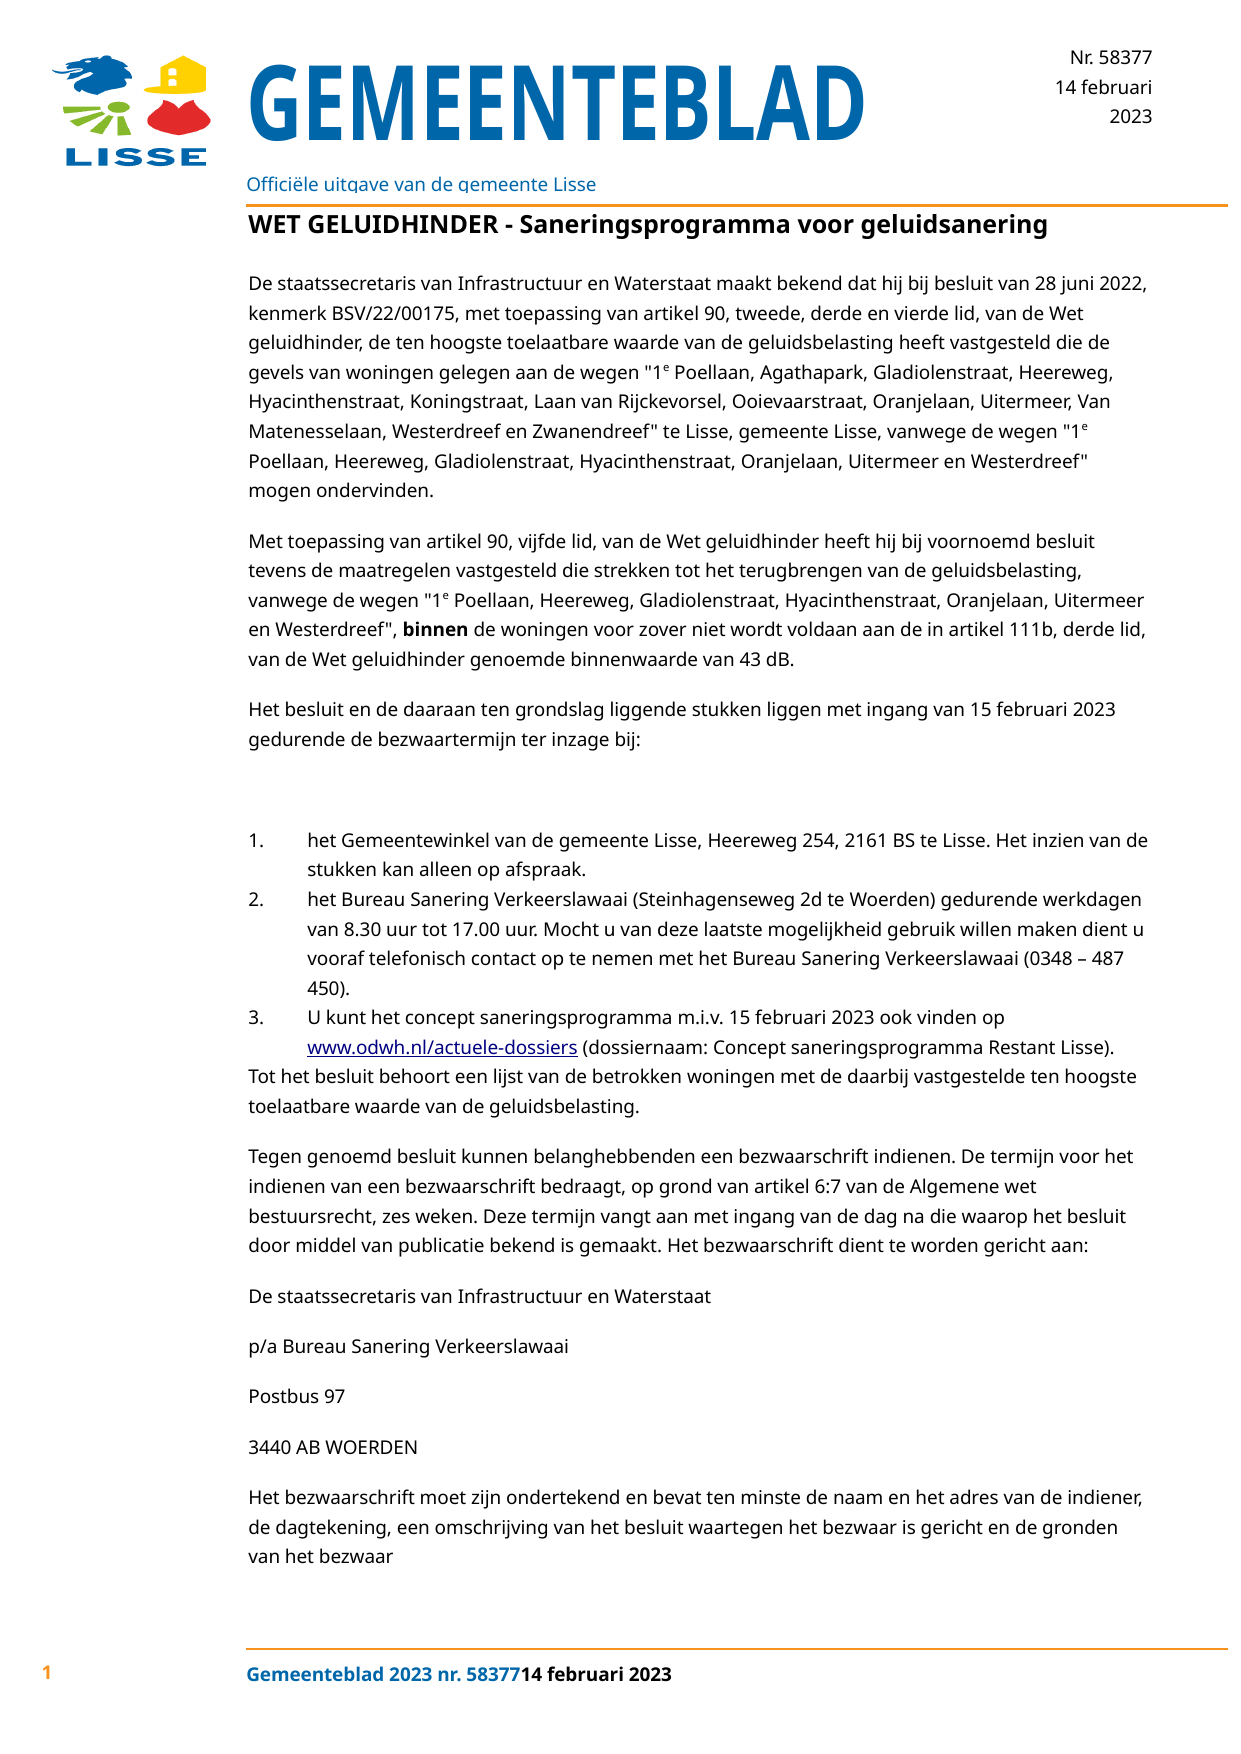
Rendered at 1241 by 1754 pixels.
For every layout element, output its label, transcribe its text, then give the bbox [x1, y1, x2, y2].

text Het bezwaarschrift moet zijn ondertekend en bevat ten minste de naam en het adres van de indiener, de dagtekening, een omschrijving van het besluit waartegen het bezwaar is gericht en de gronden van het bezwaar [248, 1484, 1152, 1569]
list het Gemeentewinkel van de gemeente Lisse, Heereweg 254, 2161 BS te Lisse. Het inzien van de stukken kan alleen op afspraak. [248, 827, 1152, 882]
text 3440 AB WOERDEN [248, 1434, 1152, 1460]
text Het besluit en de daaraan ten grondslag liggende stukken liggen met ingang van 15 februari 2023 gedurende de bezwaartermijn ter inzage bij: [248, 697, 1152, 752]
text Met toepassing van artikel 90, vijfde lid, van de Wet geluidhinder heeft hij bij voornoemd besluit tevens de maatregelen vastgesteld die strekken tot het terugbrengen van de geluidsbelasting, vanwege de wegen "1e Poellaan, Heereweg, Gladiolenstraat, Hyacinthenstraat, Oranjelaan, Uitermeer en Westerdreef", binnen de woningen voor zover niet wordt voldaan aan de in artikel 111b, derde lid, van de Wet geluidhinder genoemde binnenwaarde van 43 dB. [248, 528, 1152, 672]
picture [41, 47, 231, 172]
text Tot het besluit behoort een lijst van de betrokken woningen met de daarbij vastgestelde ten hoogste toelaatbare waarde van de geluidsbelasting. [248, 1064, 1152, 1119]
text Postbus 97 [248, 1384, 1152, 1409]
text De staatssecretaris van Infrastructuur en Waterstaat maakt bekend dat hij bij besluit van 28 juni 2022, kenmerk BSV/22/00175, met toepassing van artikel 90, tweede, derde en vierde lid, van de Wet geluidhinder, de ten hoogste toelaatbare waarde van de geluidsbelasting heeft vastgesteld die de gevels van woningen gelegen aan de wegen "1e Poellaan, Agathapark, Gladiolenstraat, Heereweg, Hyacinthenstraat, Koningstraat, Laan van Rijckevorsel, Ooievaarstraat, Oranjelaan, Uitermeer, Van Matenesselaan, Westerdreef en Zwanendreef" te Lisse, gemeente Lisse, vanwege de wegen "1e Poellaan, Heereweg, Gladiolenstraat, Hyacinthenstraat, Oranjelaan, Uitermeer en Westerdreef" mogen ondervinden. [248, 270, 1152, 503]
list het Bureau Sanering Verkeerslawaai (Steinhagenseweg 2d te Woerden) gedurende werkdagen van 8.30 uur tot 17.00 uur. Mocht u van deze laatste mogelijkheid gebruik willen maken dient u vooraf telefonisch contact op te nemen met het Bureau Sanering Verkeerslawaai (0348 – 487 450). [248, 886, 1152, 1001]
text Tegen genoemd besluit kunnen belanghebbenden een bezwaarschrift indienen. De termijn voor het indienen van een bezwaarschrift bedraagt, op grond van artikel 6:7 van de Algemene wet bestuursrecht, zes weken. Deze termijn vangt aan met ingang van de dag na die waarop het besluit door middel van publicatie bekend is gemaakt. Het bezwaarschrift dient te worden gericht aan: [248, 1144, 1152, 1258]
text WET GELUIDHINDER - Saneringsprogramma voor geluidsanering [248, 207, 1152, 241]
list U kunt het concept saneringsprogramma m.i.v. 15 februari 2023 ook vinden op www.odwh.nl/actuele-dossiers (dossiernaam: Concept saneringsprogramma Restant Lisse). [248, 1004, 1152, 1060]
text p/a Bureau Sanering Verkeerslawaai [248, 1333, 1152, 1359]
text De staatssecretaris van Infrastructuur en Waterstaat [248, 1283, 1152, 1308]
